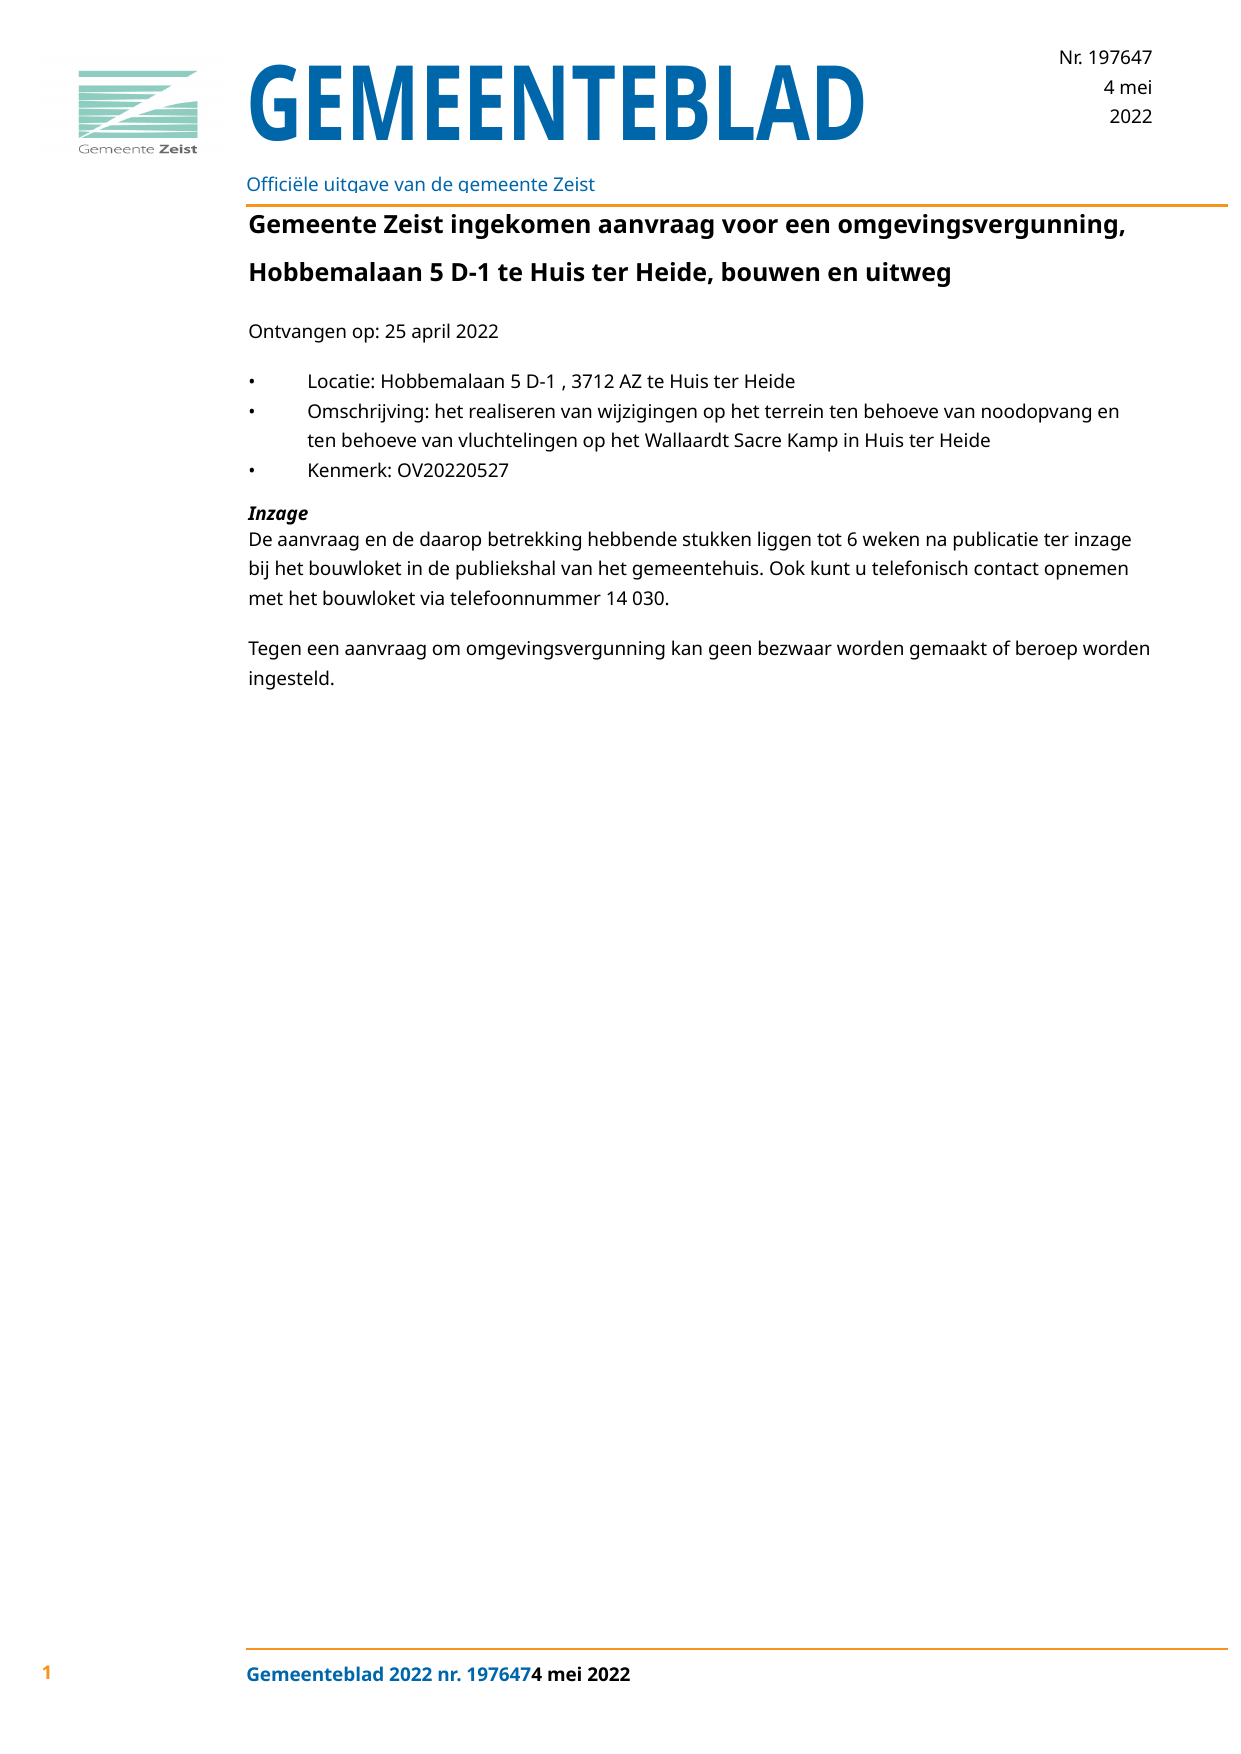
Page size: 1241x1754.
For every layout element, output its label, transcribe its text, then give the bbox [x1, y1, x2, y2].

list Kenmerk: OV20220527 [248, 457, 1152, 483]
text Inzage [248, 500, 1152, 526]
list Locatie: Hobbemalaan 5 D-1 , 3712 AZ te Huis ter Heide [248, 368, 1152, 394]
text Ontvangen op: 25 april 2022 [248, 318, 1152, 344]
text De aanvraag en de daarop betrekking hebbende stukken liggen tot 6 weken na publicatie ter inzage bij het bouwloket in de publiekshal van het gemeentehuis. Ook kunt u telefonisch contact opnemen met het bouwloket via telefoonnummer 14 030. [248, 526, 1152, 611]
list Omschrijving: het realiseren van wijzigingen op het terrein ten behoeve van noodopvang en ten behoeve van vluchtelingen op het Wallaardt Sacre Kamp in Huis ter Heide [248, 398, 1152, 453]
text Tegen een aanvraag om omgevingsvergunning kan geen bezwaar worden gemaakt of beroep worden ingesteld. [248, 636, 1152, 691]
text Gemeente Zeist ingekomen aanvraag voor een omgevingsvergunning, Hobbemalaan 5 D-1 te Huis ter Heide, bouwen en uitweg [248, 207, 1152, 288]
picture [41, 47, 231, 172]
